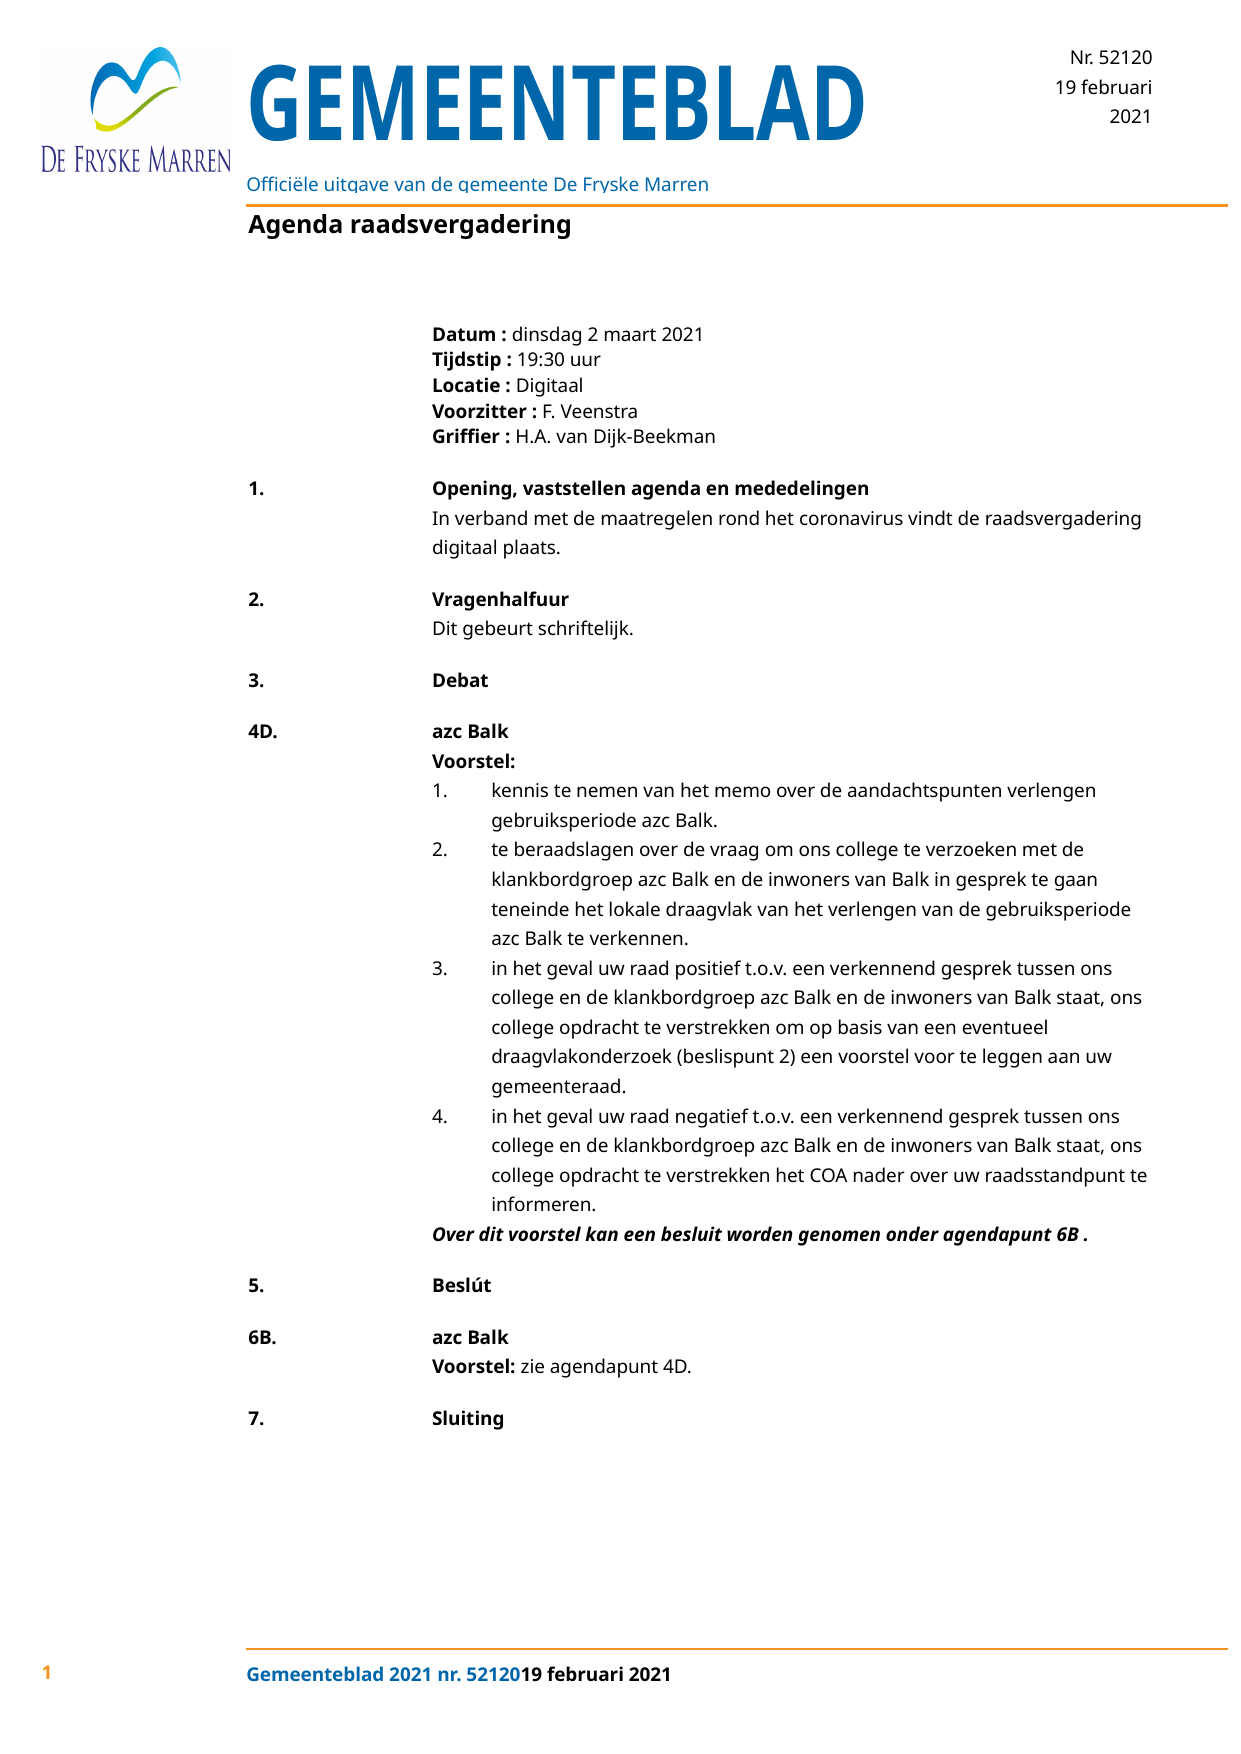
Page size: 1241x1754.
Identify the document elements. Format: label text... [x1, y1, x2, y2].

table_cell 3. [248, 667, 432, 693]
table_header Datum : dinsdag 2 maart 2021 [432, 321, 1152, 347]
table_cell [432, 1299, 1152, 1324]
table_cell 1. [248, 475, 432, 560]
table_cell 2. [248, 586, 432, 641]
table_cell Vragenhalfuur Dit gebeurt schriftelijk. [432, 586, 1152, 641]
table_cell [248, 372, 432, 398]
table_cell Sluiting [432, 1405, 1152, 1431]
table_cell azc Balk Voorstel: kennis te nemen van het memo over de aandachtspunten verlengen gebruiksperiode azc Balk. te beraadslagen over de vraag om ons college te verzoeken met de klankbordgroep azc Balk en de inwoners van Balk in gesprek te gaan teneinde het lokale draagvlak van het verlengen van de gebruiksperiode azc Balk te verkennen. in het geval uw raad positief t.o.v. een verkennend gesprek tussen ons college en de klankbordgroep azc Balk en de inwoners van Balk staat, ons college opdracht te verstrekken om op basis van een eventueel draagvlakonderzoek (beslispunt 2) een voorstel voor te leggen aan uw gemeenteraad. in het geval uw raad negatief t.o.v. een verkennend gesprek tussen ons college en de klankbordgroep azc Balk en de inwoners van Balk staat, ons college opdracht te verstrekken het COA nader over uw raadsstandpunt te informeren. Over dit voorstel kan een besluit worden genomen onder agendapunt 6B . [432, 718, 1152, 1247]
table_cell [248, 693, 432, 718]
table_cell [432, 1380, 1152, 1405]
table_cell [432, 693, 1152, 718]
table_cell 4D. [248, 718, 432, 1247]
table_cell Locatie : Digitaal [432, 372, 1152, 398]
table_cell [248, 1299, 432, 1324]
table_cell [248, 641, 432, 667]
table_cell 5. [248, 1273, 432, 1298]
table_cell [248, 398, 432, 424]
table_cell 7. [248, 1405, 432, 1431]
table_cell [248, 424, 432, 449]
table_cell [248, 450, 432, 475]
table_cell Opening, vaststellen agenda en mededelingen In verband met de maatregelen rond het coronavirus vindt de raadsvergadering digitaal plaats. [432, 475, 1152, 560]
table_cell 6B. [248, 1324, 432, 1379]
table_cell [248, 560, 432, 586]
picture [41, 47, 231, 172]
text Agenda raadsvergadering [248, 207, 1152, 241]
table_cell [432, 641, 1152, 667]
table_cell Debat [432, 667, 1152, 693]
table_cell [432, 1431, 1152, 1457]
table_cell Tijdstip : 19:30 uur [432, 347, 1152, 372]
table_cell [248, 1247, 432, 1273]
table_header [248, 321, 432, 347]
table_cell Griffier : H.A. van Dijk-Beekman [432, 424, 1152, 449]
table_cell [432, 450, 1152, 475]
table_cell [432, 560, 1152, 586]
table_cell [248, 1431, 432, 1457]
table_cell azc Balk Voorstel: zie agendapunt 4D. [432, 1324, 1152, 1379]
table_cell Voorzitter : F. Veenstra [432, 398, 1152, 424]
table_cell [432, 1247, 1152, 1273]
table_cell [248, 1380, 432, 1405]
table_cell [248, 347, 432, 372]
table_cell Beslút [432, 1273, 1152, 1298]
